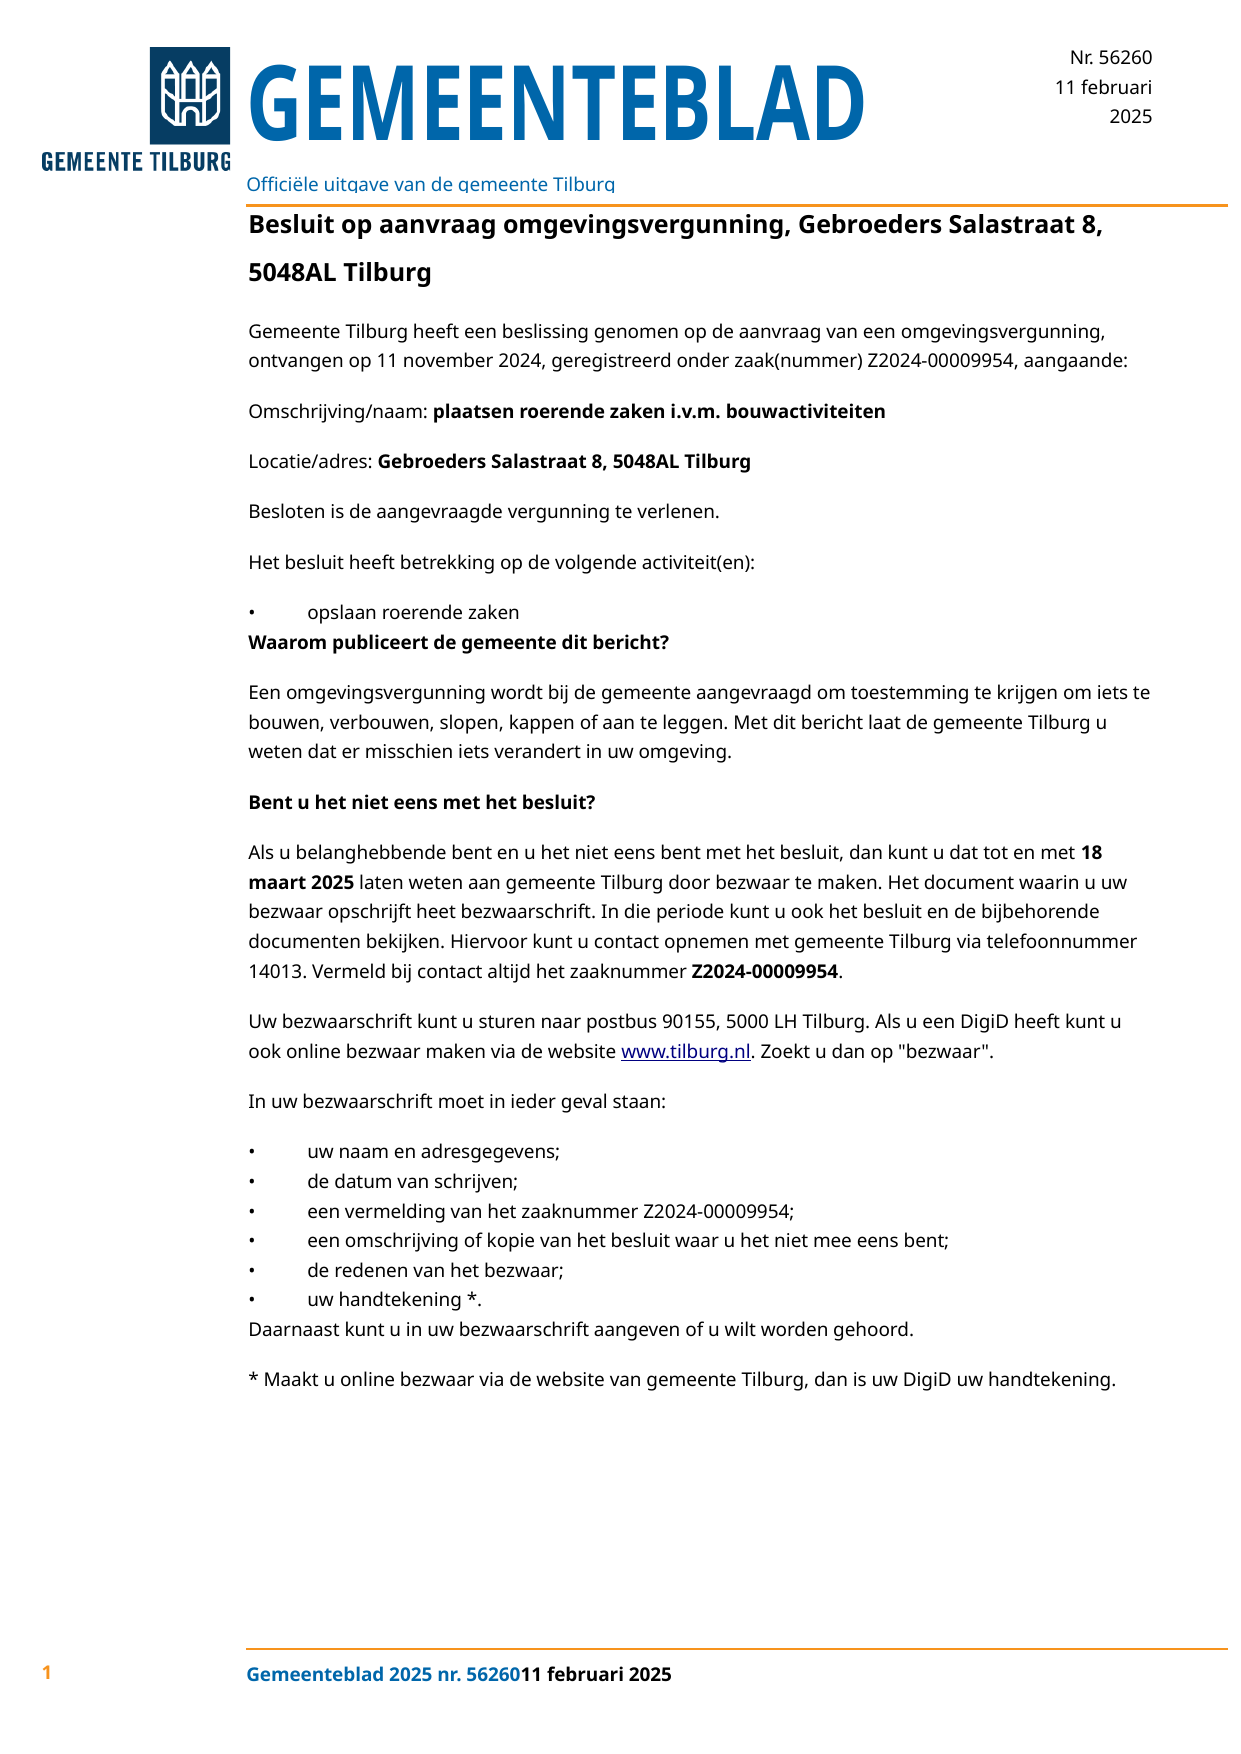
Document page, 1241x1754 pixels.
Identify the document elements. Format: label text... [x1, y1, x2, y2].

text * Maakt u online bezwaar via de website van gemeente Tilburg, dan is uw DigiD uw handtekening. [248, 1367, 1152, 1392]
list uw handtekening *. [248, 1287, 1152, 1312]
list een vermelding van het zaaknummer Z2024-00009954; [248, 1198, 1152, 1224]
text Besloten is de aangevraagde vergunning te verlenen. [248, 499, 1152, 524]
list de datum van schrijven; [248, 1168, 1152, 1194]
text Als u belanghebbende bent en u het niet eens bent met het besluit, dan kunt u dat tot en met 18 maart 2025 laten weten aan gemeente Tilburg door bezwaar te maken. Het document waarin u uw bezwaar opschrijft heet bezwaarschrift. In die periode kunt u ook het besluit en de bijbehorende documenten bekijken. Hiervoor kunt u contact opnemen met gemeente Tilburg via telefoonnummer 14013. Vermeld bij contact altijd het zaaknummer Z2024-00009954. [248, 839, 1152, 984]
list opslaan roerende zaken [248, 599, 1152, 625]
text Locatie/adres: Gebroeders Salastraat 8, 5048AL Tilburg [248, 448, 1152, 474]
text Besluit op aanvraag omgevingsvergunning, Gebroeders Salastraat 8, 5048AL Tilburg [248, 207, 1152, 288]
text Gemeente Tilburg heeft een beslissing genomen op de aanvraag van een omgevingsvergunning, ontvangen op 11 november 2024, geregistreerd onder zaak(nummer) Z2024-00009954, aangaande: [248, 318, 1152, 373]
text Een omgevingsvergunning wordt bij de gemeente aangevraagd om toestemming te krijgen om iets te bouwen, verbouwen, slopen, kappen of aan te leggen. Met dit bericht laat de gemeente Tilburg u weten dat er misschien iets verandert in uw omgeving. [248, 679, 1152, 764]
picture [41, 47, 231, 172]
text Uw bezwaarschrift kunt u sturen naar postbus 90155, 5000 LH Tilburg. Als u een DigiD heeft kunt u ook online bezwaar maken via de website www.tilburg.nl. Zoekt u dan op "bezwaar". [248, 1008, 1152, 1064]
text Het besluit heeft betrekking op de volgende activiteit(en): [248, 549, 1152, 575]
text Waarom publiceert de gemeente dit bericht? [248, 629, 1152, 655]
text Omschrijving/naam: plaatsen roerende zaken i.v.m. bouwactiviteiten [248, 398, 1152, 424]
list een omschrijving of kopie van het besluit waar u het niet mee eens bent; [248, 1227, 1152, 1253]
text Bent u het niet eens met het besluit? [248, 789, 1152, 815]
list de redenen van het bezwaar; [248, 1257, 1152, 1283]
list uw naam en adresgegevens; [248, 1139, 1152, 1164]
text Daarnaast kunt u in uw bezwaarschrift aangeven of u wilt worden gehoord. [248, 1316, 1152, 1342]
text In uw bezwaarschrift moet in ieder geval staan: [248, 1088, 1152, 1114]
